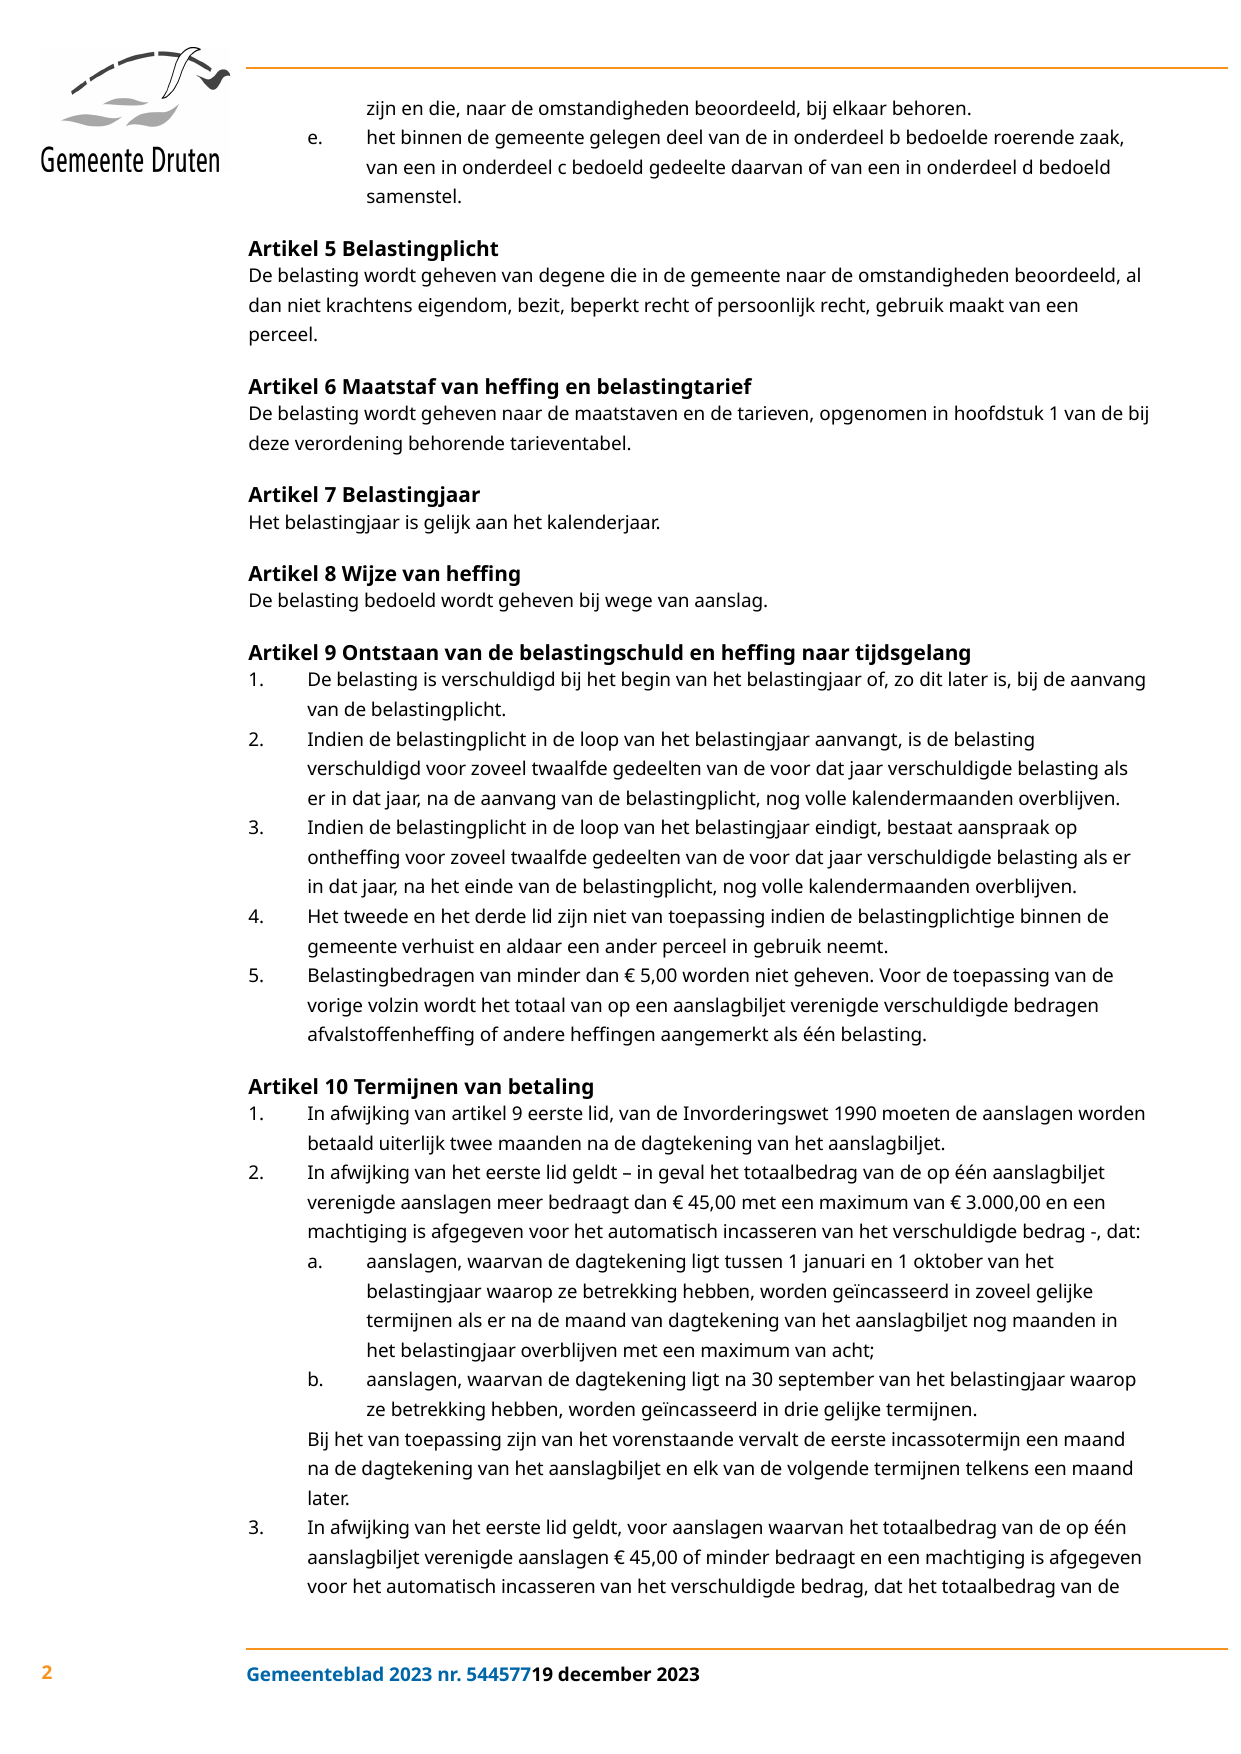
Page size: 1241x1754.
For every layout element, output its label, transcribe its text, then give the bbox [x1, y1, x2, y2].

picture [41, 47, 231, 172]
list aanslagen, waarvan de dagtekening ligt na 30 september van het belastingjaar waarop ze betrekking hebben, worden geïncasseerd in drie gelijke termijnen. [307, 1367, 1152, 1422]
list aanslagen, waarvan de dagtekening ligt tussen 1 januari en 1 oktober van het belastingjaar waarop ze betrekking hebben, worden geïncasseerd in zoveel gelijke termijnen als er na de maand van dagtekening van het aanslagbiljet nog maanden in het belastingjaar overblijven met een maximum van acht; [307, 1248, 1152, 1363]
list In afwijking van artikel 9 eerste lid, van de Invorderingswet 1990 moeten de aanslagen worden betaald uiterlijk twee maanden na de dagtekening van het aanslagbiljet. [248, 1100, 1152, 1156]
text Het belastingjaar is gelijk aan het kalenderjaar. [248, 509, 1152, 534]
text Artikel 10 Termijnen van betaling [248, 1072, 1152, 1100]
list De belasting is verschuldigd bij het begin van het belastingjaar of, zo dit later is, bij de aanvang van de belastingplicht. [248, 667, 1152, 722]
text Artikel 5 Belastingplicht [248, 234, 1152, 262]
text Artikel 8 Wijze van heffing [248, 559, 1152, 588]
list In afwijking van het eerste lid geldt – in geval het totaalbedrag van de op één aanslagbiljet verenigde aanslagen meer bedraagt dan € 45,00 met een maximum van € 3.000,00 en een machtiging is afgegeven voor het automatisch incasseren van het verschuldigde bedrag -, dat: [248, 1159, 1152, 1244]
list Indien de belastingplicht in de loop van het belastingjaar eindigt, bestaat aanspraak op ontheffing voor zoveel twaalfde gedeelten van de voor dat jaar verschuldigde belasting als er in dat jaar, na het einde van de belastingplicht, nog volle kalendermaanden overblijven. [248, 814, 1152, 899]
text De belasting wordt geheven naar de maatstaven en de tarieven, opgenomen in hoofdstuk 1 van de bij deze verordening behorende tarieventabel. [248, 400, 1152, 456]
list Het tweede en het derde lid zijn niet van toepassing indien de belastingplichtige binnen de gemeente verhuist en aldaar een ander perceel in gebruik neemt. [248, 903, 1152, 958]
list Belastingbedragen van minder dan € 5,00 worden niet geheven. Voor de toepassing van de vorige volzin wordt het totaal van op een aanslagbiljet verenigde verschuldigde bedragen afvalstoffenheffing of andere heffingen aangemerkt als één belasting. [248, 962, 1152, 1047]
text De belasting wordt geheven van degene die in de gemeente naar de omstandigheden beoordeeld, al dan niet krachtens eigendom, bezit, beperkt recht of persoonlijk recht, gebruik maakt van een perceel. [248, 262, 1152, 347]
text Artikel 6 Maatstaf van heffing en belastingtarief [248, 372, 1152, 400]
list In afwijking van het eerste lid geldt, voor aanslagen waarvan het totaalbedrag van de op één aanslagbiljet verenigde aanslagen € 45,00 of minder bedraagt en een machtiging is afgegeven voor het automatisch incasseren van het verschuldigde bedrag, dat het totaalbedrag van de [248, 1514, 1152, 1599]
text Artikel 9 Ontstaan van de belastingschuld en heffing naar tijdsgelang [248, 638, 1152, 667]
list Bij het van toepassing zijn van het vorenstaande vervalt de eerste incassotermijn een maand na de dagtekening van het aanslagbiljet en elk van de volgende termijnen telkens een maand later. [248, 1426, 1152, 1511]
list zijn en die, naar de omstandigheden beoordeeld, bij elkaar behoren. [307, 95, 1152, 121]
list het binnen de gemeente gelegen deel van de in onderdeel b bedoelde roerende zaak, van een in onderdeel c bedoeld gedeelte daarvan of van een in onderdeel d bedoeld samenstel. [307, 124, 1152, 209]
text De belasting bedoeld wordt geheven bij wege van aanslag. [248, 588, 1152, 613]
text Artikel 7 Belastingjaar [248, 480, 1152, 509]
list Indien de belastingplicht in de loop van het belastingjaar aanvangt, is de belasting verschuldigd voor zoveel twaalfde gedeelten van de voor dat jaar verschuldigde belasting als er in dat jaar, na de aanvang van de belastingplicht, nog volle kalendermaanden overblijven. [248, 726, 1152, 811]
